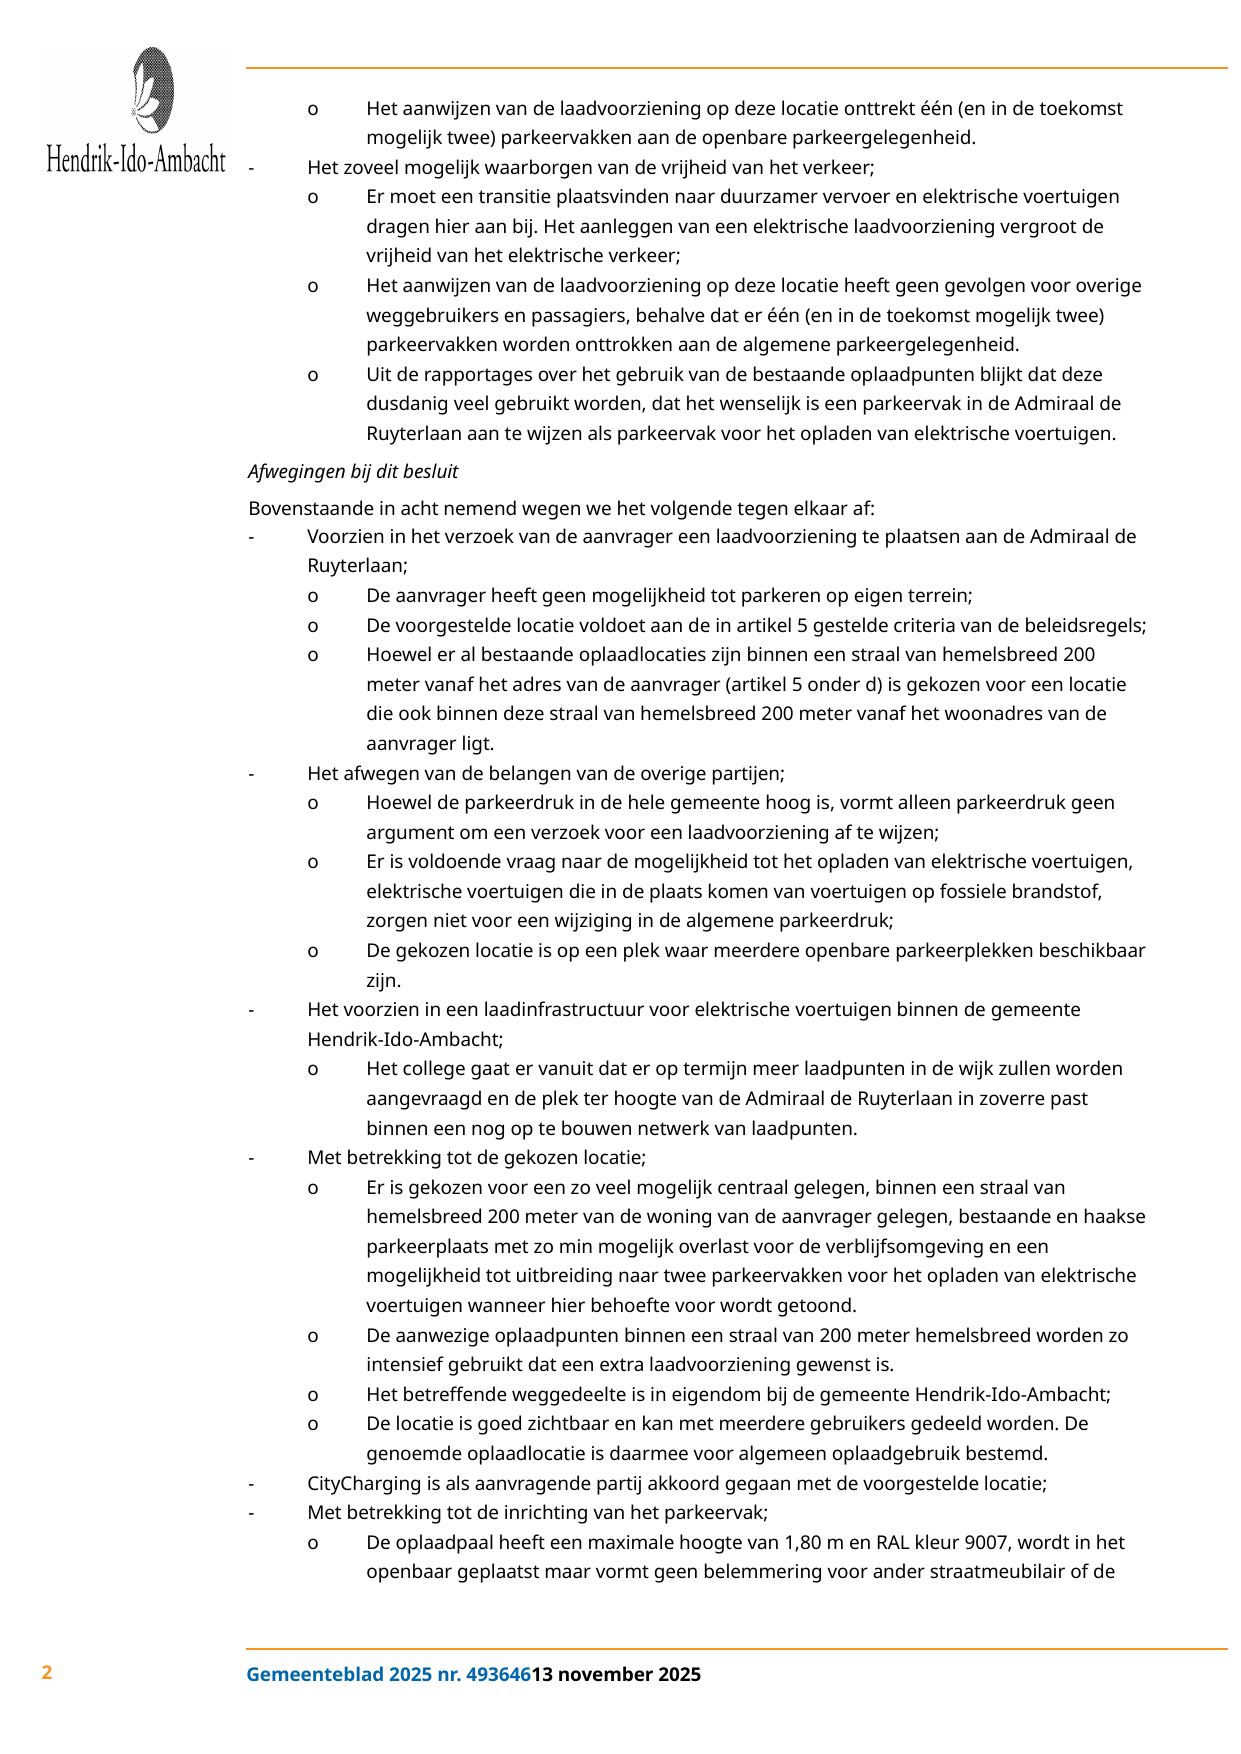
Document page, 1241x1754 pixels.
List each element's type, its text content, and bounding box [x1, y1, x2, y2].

list Voorzien in het verzoek van de aanvrager een laadvoorziening te plaatsen aan de Admiraal de Ruyterlaan; [248, 523, 1152, 578]
list De aanvrager heeft geen mogelijkheid tot parkeren op eigen terrein; [307, 582, 1152, 608]
list Het aanwijzen van de laadvoorziening op deze locatie heeft geen gevolgen voor overige weggebruikers en passagiers, behalve dat er één (en in de toekomst mogelijk twee) parkeervakken worden onttrokken aan de algemene parkeergelegenheid. [307, 272, 1152, 357]
list Er is voldoende vraag naar de mogelijkheid tot het opladen van elektrische voertuigen, elektrische voertuigen die in de plaats komen van voertuigen op fossiele brandstof, zorgen niet voor een wijziging in de algemene parkeerdruk; [307, 848, 1152, 933]
list Het aanwijzen van de laadvoorziening op deze locatie onttrekt één (en in de toekomst mogelijk twee) parkeervakken aan de openbare parkeergelegenheid. [307, 95, 1152, 150]
text Afwegingen bij dit besluit [248, 458, 1152, 484]
list Hoewel de parkeerdruk in de hele gemeente hoog is, vormt alleen parkeerdruk geen argument om een verzoek voor een laadvoorziening af te wijzen; [307, 789, 1152, 845]
list Er moet een transitie plaatsvinden naar duurzamer vervoer en elektrische voertuigen dragen hier aan bij. Het aanleggen van een elektrische laadvoorziening vergroot de vrijheid van het elektrische verkeer; [307, 183, 1152, 268]
list De oplaadpaal heeft een maximale hoogte van 1,80 m en RAL kleur 9007, wordt in het openbaar geplaatst maar vormt geen belemmering voor ander straatmeubilair of de [307, 1529, 1152, 1584]
list Het voorzien in een laadinfrastructuur voor elektrische voertuigen binnen de gemeente Hendrik-Ido-Ambacht; [248, 996, 1152, 1052]
list De locatie is goed zichtbaar en kan met meerdere gebruikers gedeeld worden. De genoemde oplaadlocatie is daarmee voor algemeen oplaadgebruik bestemd. [307, 1411, 1152, 1466]
list Het college gaat er vanuit dat er op termijn meer laadpunten in de wijk zullen worden aangevraagd en de plek ter hoogte van de Admiraal de Ruyterlaan in zoverre past binnen een nog op te bouwen netwerk van laadpunten. [307, 1056, 1152, 1141]
list Met betrekking tot de gekozen locatie; [248, 1144, 1152, 1170]
list De voorgestelde locatie voldoet aan de in artikel 5 gestelde criteria van de beleidsregels; [307, 612, 1152, 638]
list De aanwezige oplaadpunten binnen een straal van 200 meter hemelsbreed worden zo intensief gebruikt dat een extra laadvoorziening gewenst is. [307, 1322, 1152, 1377]
list Met betrekking tot de inrichting van het parkeervak; [248, 1499, 1152, 1525]
list Uit de rapportages over het gebruik van de bestaande oplaadpunten blijkt dat deze dusdanig veel gebruikt worden, dat het wenselijk is een parkeervak in de Admiraal de Ruyterlaan aan te wijzen als parkeervak voor het opladen van elektrische voertuigen. [307, 361, 1152, 446]
list De gekozen locatie is op een plek waar meerdere openbare parkeerplekken beschikbaar zijn. [307, 937, 1152, 993]
list CityCharging is als aanvragende partij akkoord gegaan met de voorgestelde locatie; [248, 1470, 1152, 1496]
list Het betreffende weggedeelte is in eigendom bij de gemeente Hendrik-Ido-Ambacht; [307, 1381, 1152, 1407]
list Hoewel er al bestaande oplaadlocaties zijn binnen een straal van hemelsbreed 200 meter vanaf het adres van de aanvrager (artikel 5 onder d) is gekozen voor een locatie die ook binnen deze straal van hemelsbreed 200 meter vanaf het woonadres van de aanvrager ligt. [307, 641, 1152, 756]
list Er is gekozen voor een zo veel mogelijk centraal gelegen, binnen een straal van hemelsbreed 200 meter van de woning van de aanvrager gelegen, bestaande en haakse parkeerplaats met zo min mogelijk overlast voor de verblijfsomgeving en een mogelijkheid tot uitbreiding naar twee parkeervakken voor het opladen van elektrische voertuigen wanneer hier behoefte voor wordt getoond. [307, 1174, 1152, 1318]
list Het afwegen van de belangen van de overige partijen; [248, 760, 1152, 786]
list Het zoveel mogelijk waarborgen van de vrijheid van het verkeer; [248, 154, 1152, 180]
picture [41, 47, 231, 172]
text Bovenstaande in acht nemend wegen we het volgende tegen elkaar af: [248, 495, 1152, 521]
